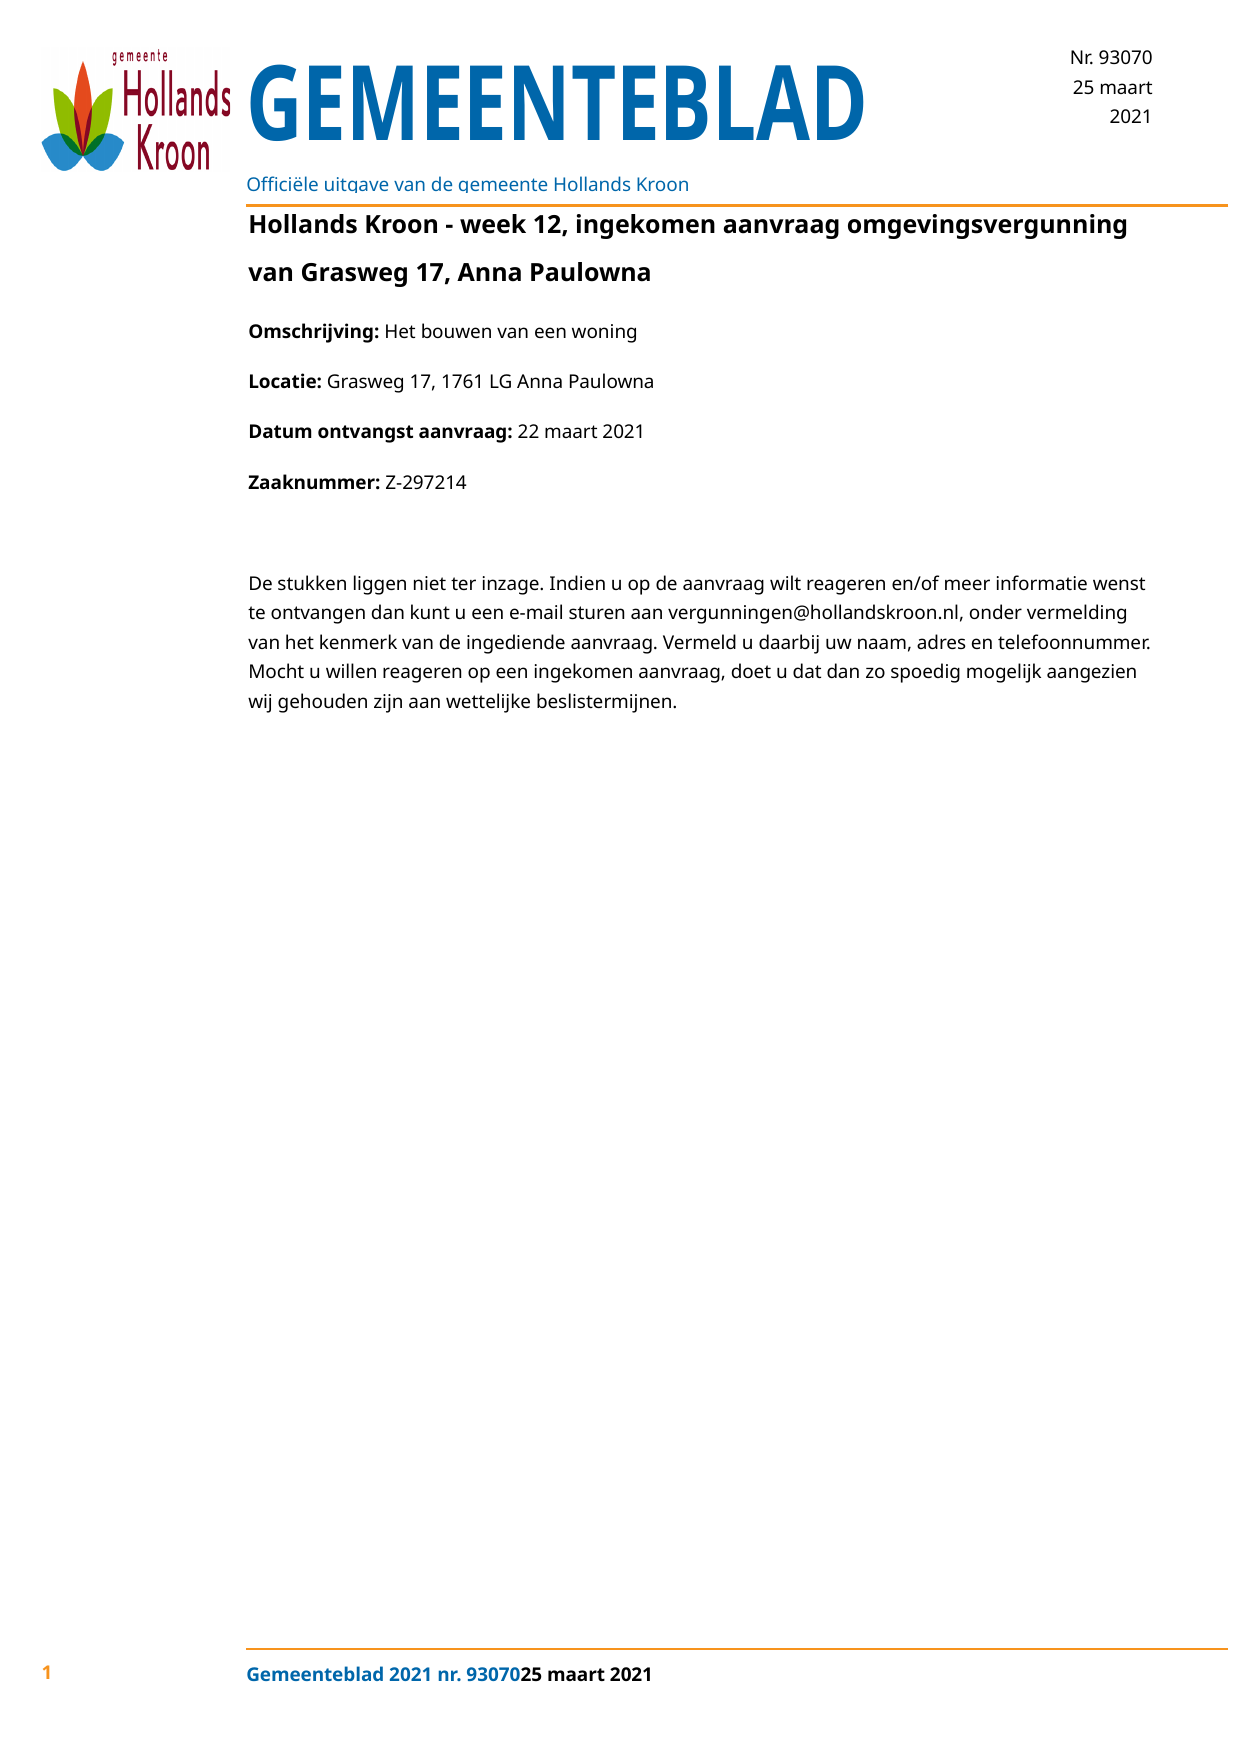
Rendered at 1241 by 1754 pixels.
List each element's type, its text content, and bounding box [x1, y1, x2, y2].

text Datum ontvangst aanvraag: 22 maart 2021 [248, 419, 1152, 444]
picture [41, 47, 231, 172]
text Zaaknummer: Z-297214 [248, 469, 1152, 495]
text De stukken liggen niet ter inzage. Indien u op de aanvraag wilt reageren en/of meer informatie wenst te ontvangen dan kunt u een e-mail sturen aan vergunningen@hollandskroon.nl, onder vermelding van het kenmerk van de ingediende aanvraag. Vermeld u daarbij uw naam, adres en telefoonnummer. Mocht u willen reageren op een ingekomen aanvraag, doet u dat dan zo spoedig mogelijk aangezien wij gehouden zijn aan wettelijke beslistermijnen. [248, 570, 1152, 714]
text Locatie: Grasweg 17, 1761 LG Anna Paulowna [248, 368, 1152, 394]
text Hollands Kroon - week 12, ingekomen aanvraag omgevingsvergunning van Grasweg 17, Anna Paulowna [248, 207, 1152, 288]
text Omschrijving: Het bouwen van een woning [248, 318, 1152, 344]
